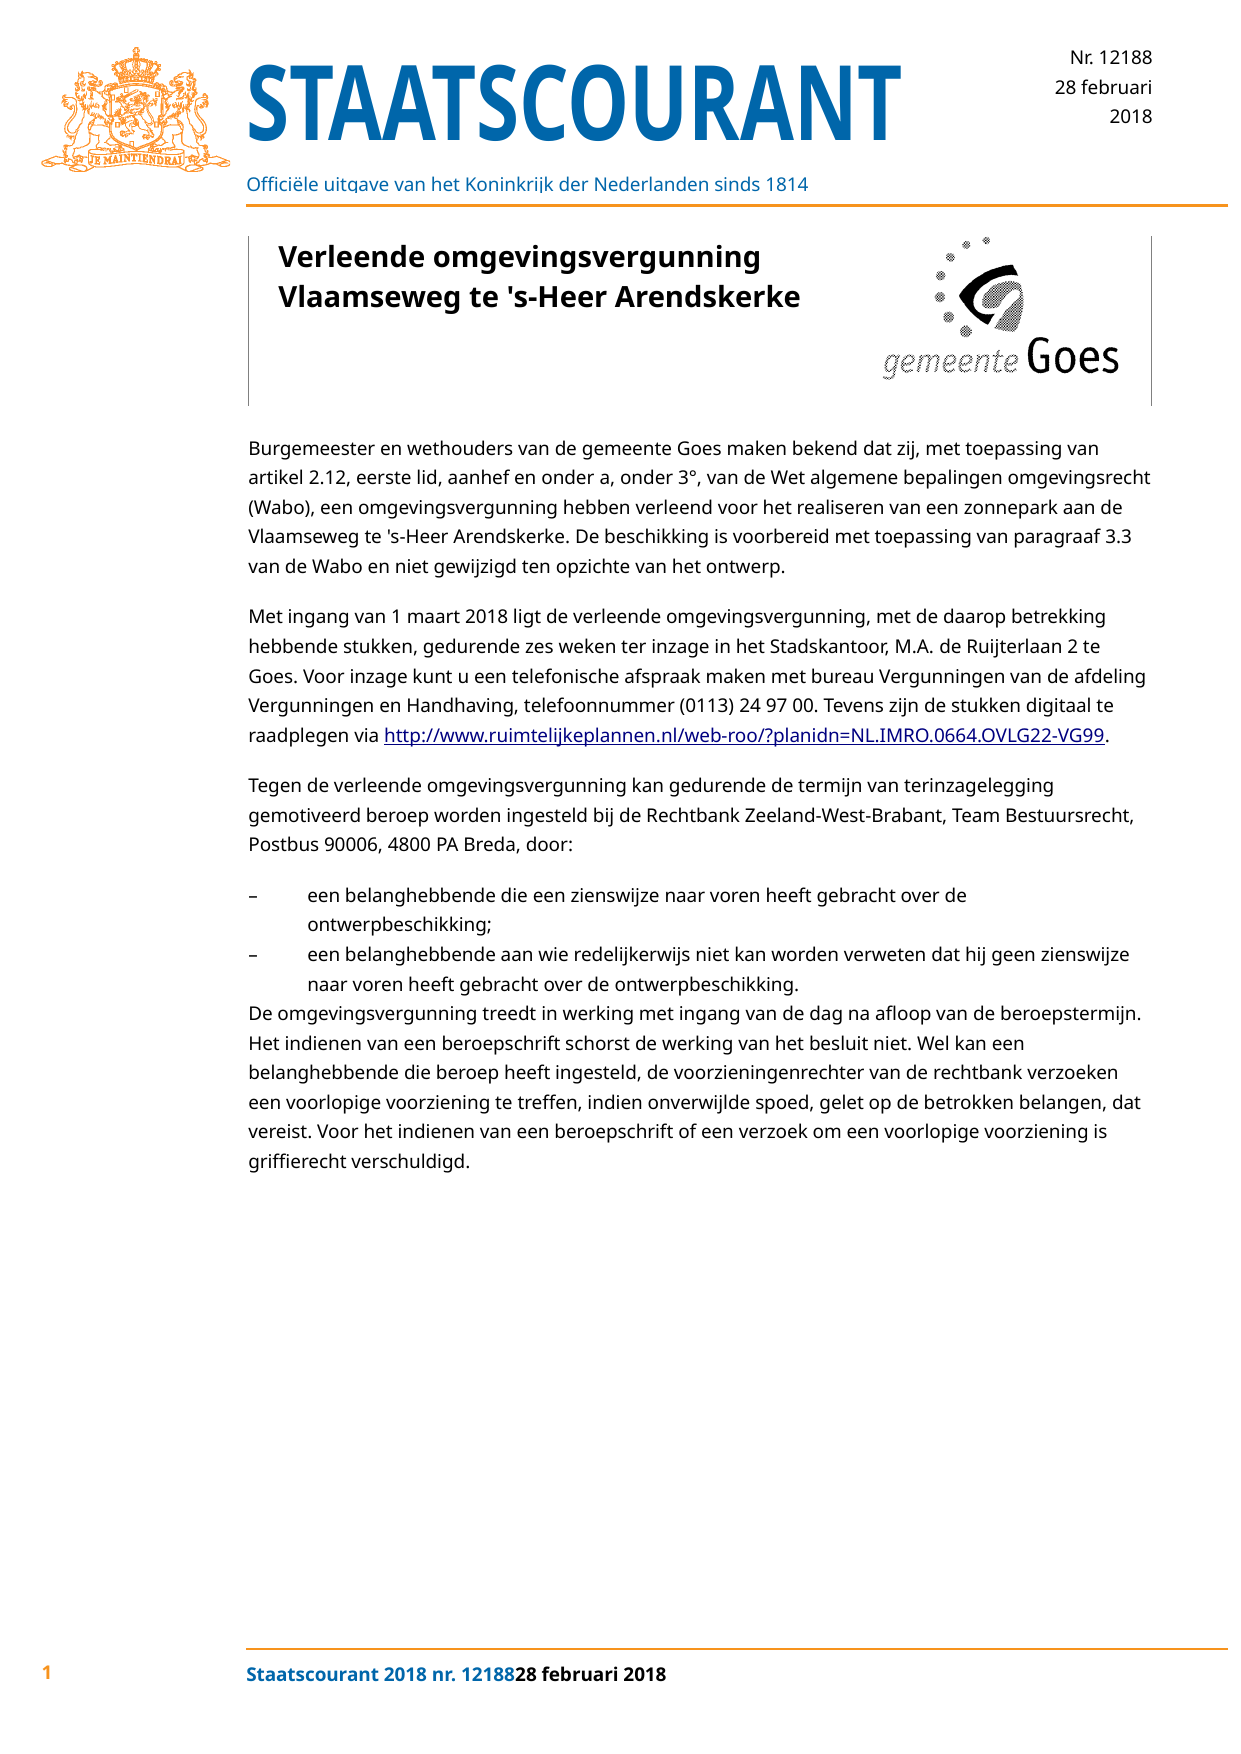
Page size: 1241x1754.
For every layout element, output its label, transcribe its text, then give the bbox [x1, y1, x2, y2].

table_header Verleende omgevingsvergunning Vlaamseweg te 's-Heer Arendskerke [249, 236, 850, 406]
list een belanghebbende die een zienswijze naar voren heeft gebracht over de ontwerpbeschikking; [248, 882, 1152, 937]
table_header [850, 236, 1151, 406]
list een belanghebbende aan wie redelijkerwijs niet kan worden verweten dat hij geen zienswijze naar voren heeft gebracht over de ontwerpbeschikking. [248, 941, 1152, 997]
picture [41, 47, 231, 172]
text Tegen de verleende omgevingsvergunning kan gedurende de termijn van terinzagelegging gemotiveerd beroep worden ingesteld bij de Rechtbank Zeeland-West-Brabant, Team Bestuursrecht, Postbus 90006, 4800 PA Breda, door: [248, 772, 1152, 857]
text Burgemeester en wethouders van de gemeente Goes maken bekend dat zij, met toepassing van artikel 2.12, eerste lid, aanhef en onder a, onder 3°, van de Wet algemene bepalingen omgevingsrecht (Wabo), een omgevingsvergunning hebben verleend voor het realiseren van een zonnepark aan de Vlaamseweg te 's-Heer Arendskerke. De beschikking is voorbereid met toepassing van paragraaf 3.3 van de Wabo en niet gewijzigd ten opzichte van het ontwerp. [248, 435, 1152, 579]
picture [882, 236, 1119, 380]
text Met ingang van 1 maart 2018 ligt de verleende omgevingsvergunning, met de daarop betrekking hebbende stukken, gedurende zes weken ter inzage in het Stadskantoor, M.A. de Ruijterlaan 2 te Goes. Voor inzage kunt u een telefonische afspraak maken met bureau Vergunningen van de afdeling Vergunningen en Handhaving, telefoonnummer (0113) 24 97 00. Tevens zijn de stukken digitaal te raadplegen via http://www.ruimtelijkeplannen.nl/web-roo/?planidn=NL.IMRO.0664.OVLG22-VG99. [248, 604, 1152, 748]
text De omgevingsvergunning treedt in werking met ingang van de dag na afloop van de beroepstermijn. Het indienen van een beroepschrift schorst de werking van het besluit niet. Wel kan een belanghebbende die beroep heeft ingesteld, de voorzieningenrechter van de rechtbank verzoeken een voorlopige voorziening te treffen, indien onverwijlde spoed, gelet op de betrokken belangen, dat vereist. Voor het indienen van een beroepschrift of een verzoek om een voorlopige voorziening is griffierecht verschuldigd. [248, 1000, 1152, 1174]
